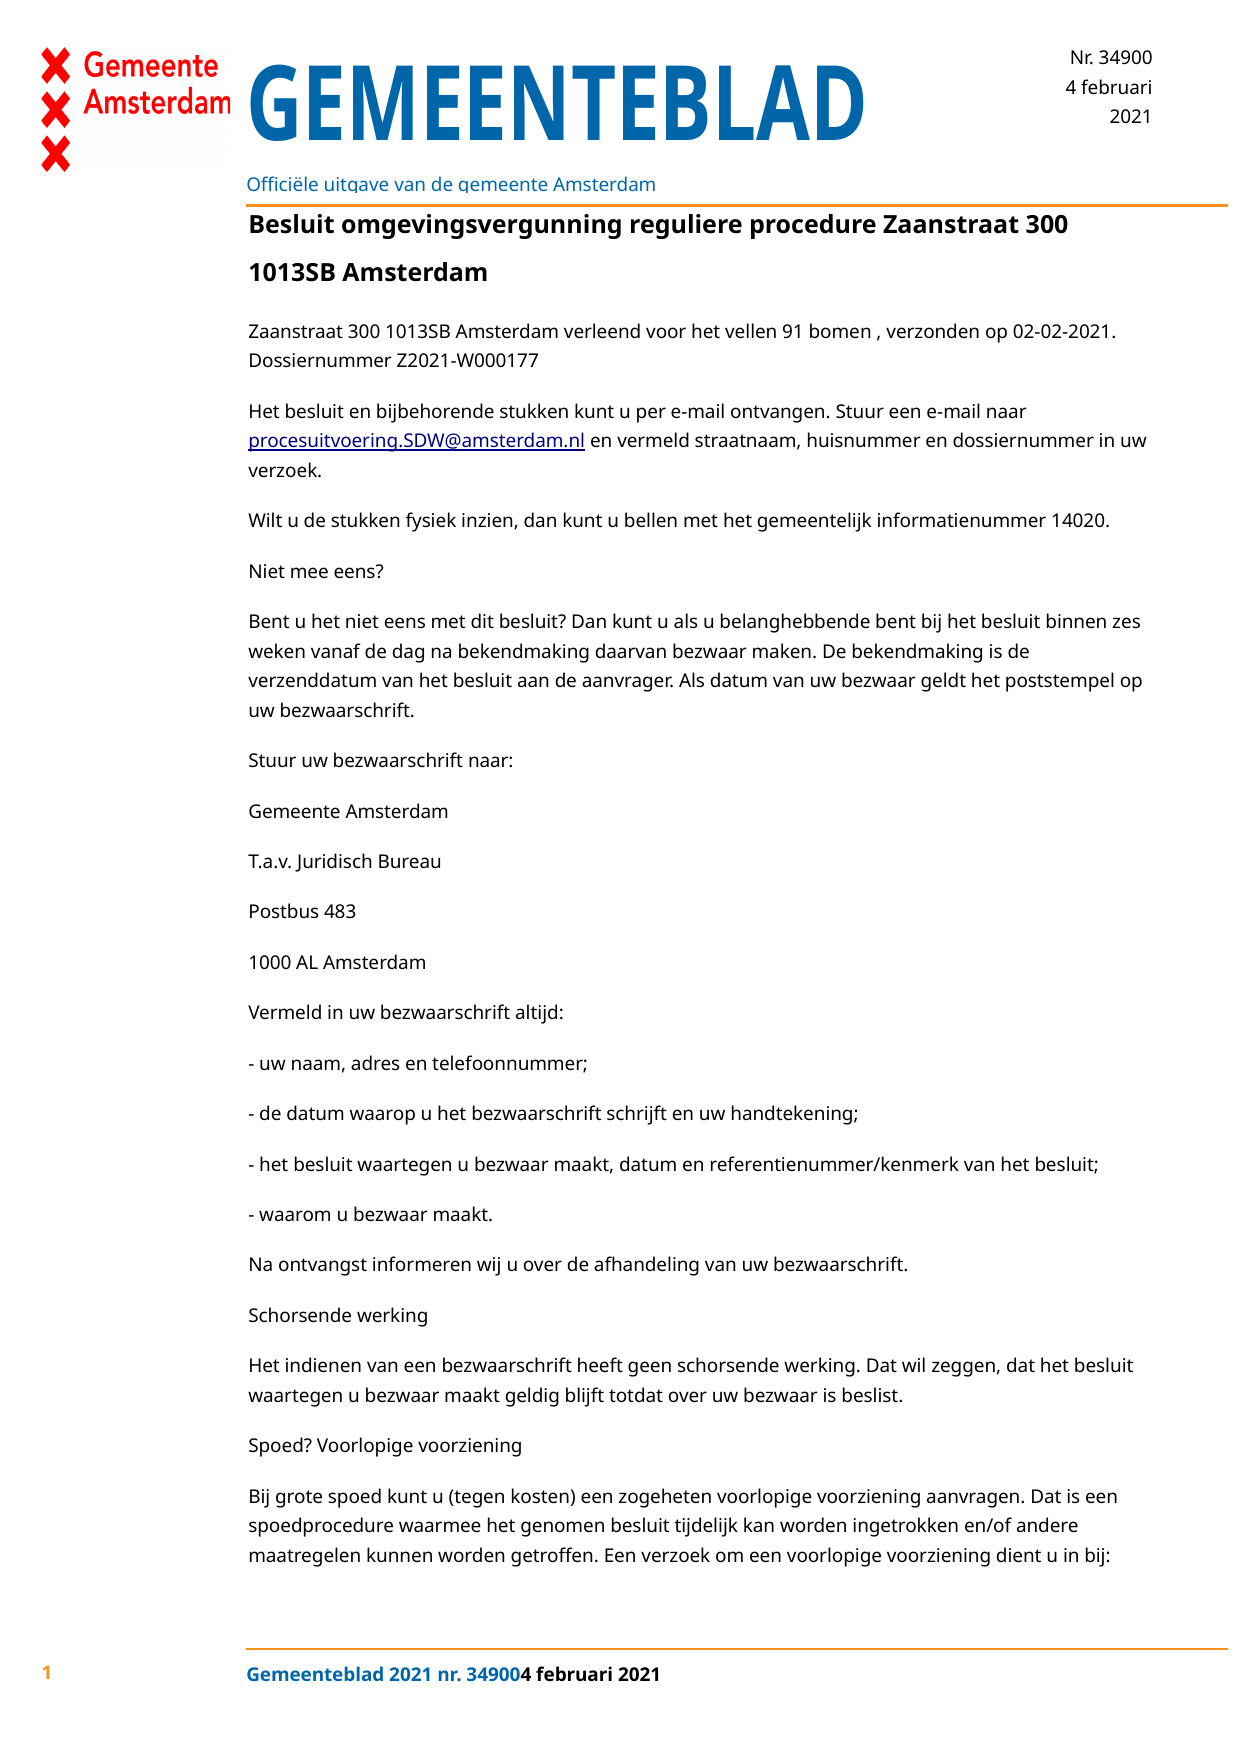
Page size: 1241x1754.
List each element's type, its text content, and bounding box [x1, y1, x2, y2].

text Het indienen van een bezwaarschrift heeft geen schorsende werking. Dat wil zeggen, dat het besluit waartegen u bezwaar maakt geldig blijft totdat over uw bezwaar is beslist. [248, 1352, 1152, 1408]
text Bij grote spoed kunt u (tegen kosten) een zogeheten voorlopige voorziening aanvragen. Dat is een spoedprocedure waarmee het genomen besluit tijdelijk kan worden ingetrokken en/of andere maatregelen kunnen worden getroffen. Een verzoek om een voorlopige voorziening dient u in bij: [248, 1483, 1152, 1568]
text Na ontvangst informeren wij u over de afhandeling van uw bezwaarschrift. [248, 1252, 1152, 1277]
text Niet mee eens? [248, 558, 1152, 584]
text Zaanstraat 300 1013SB Amsterdam verleend voor het vellen 91 bomen , verzonden op 02-02-2021. Dossiernummer Z2021-W000177 [248, 318, 1152, 373]
text 1000 AL Amsterdam [248, 949, 1152, 975]
text Bent u het niet eens met dit besluit? Dan kunt u als u belanghebbende bent bij het besluit binnen zes weken vanaf de dag na bekendmaking daarvan bezwaar maken. De bekendmaking is de verzenddatum van het besluit aan de aanvrager. Als datum van uw bezwaar geldt het poststempel op uw bezwaarschrift. [248, 608, 1152, 723]
text - het besluit waartegen u bezwaar maakt, datum en referentienummer/kenmerk van het besluit; [248, 1151, 1152, 1177]
text Schorsende werking [248, 1302, 1152, 1328]
text Spoed? Voorlopige voorziening [248, 1432, 1152, 1458]
text Besluit omgevingsvergunning reguliere procedure Zaanstraat 300 1013SB Amsterdam [248, 207, 1152, 288]
text Vermeld in uw bezwaarschrift altijd: [248, 999, 1152, 1025]
text - waarom u bezwaar maakt. [248, 1201, 1152, 1227]
text - uw naam, adres en telefoonnummer; [248, 1050, 1152, 1076]
text Het besluit en bijbehorende stukken kunt u per e-mail ontvangen. Stuur een e-mail naar procesuitvoering.SDW@amsterdam.nl en vermeld straatnaam, huisnummer en dossiernummer in uw verzoek. [248, 398, 1152, 483]
text Stuur uw bezwaarschrift naar: [248, 747, 1152, 773]
text Gemeente Amsterdam [248, 798, 1152, 824]
text T.a.v. Juridisch Bureau [248, 848, 1152, 874]
picture [41, 47, 231, 172]
text Postbus 483 [248, 899, 1152, 924]
text Wilt u de stukken fysiek inzien, dan kunt u bellen met het gemeentelijk informatienummer 14020. [248, 507, 1152, 533]
text - de datum waarop u het bezwaarschrift schrijft en uw handtekening; [248, 1100, 1152, 1126]
